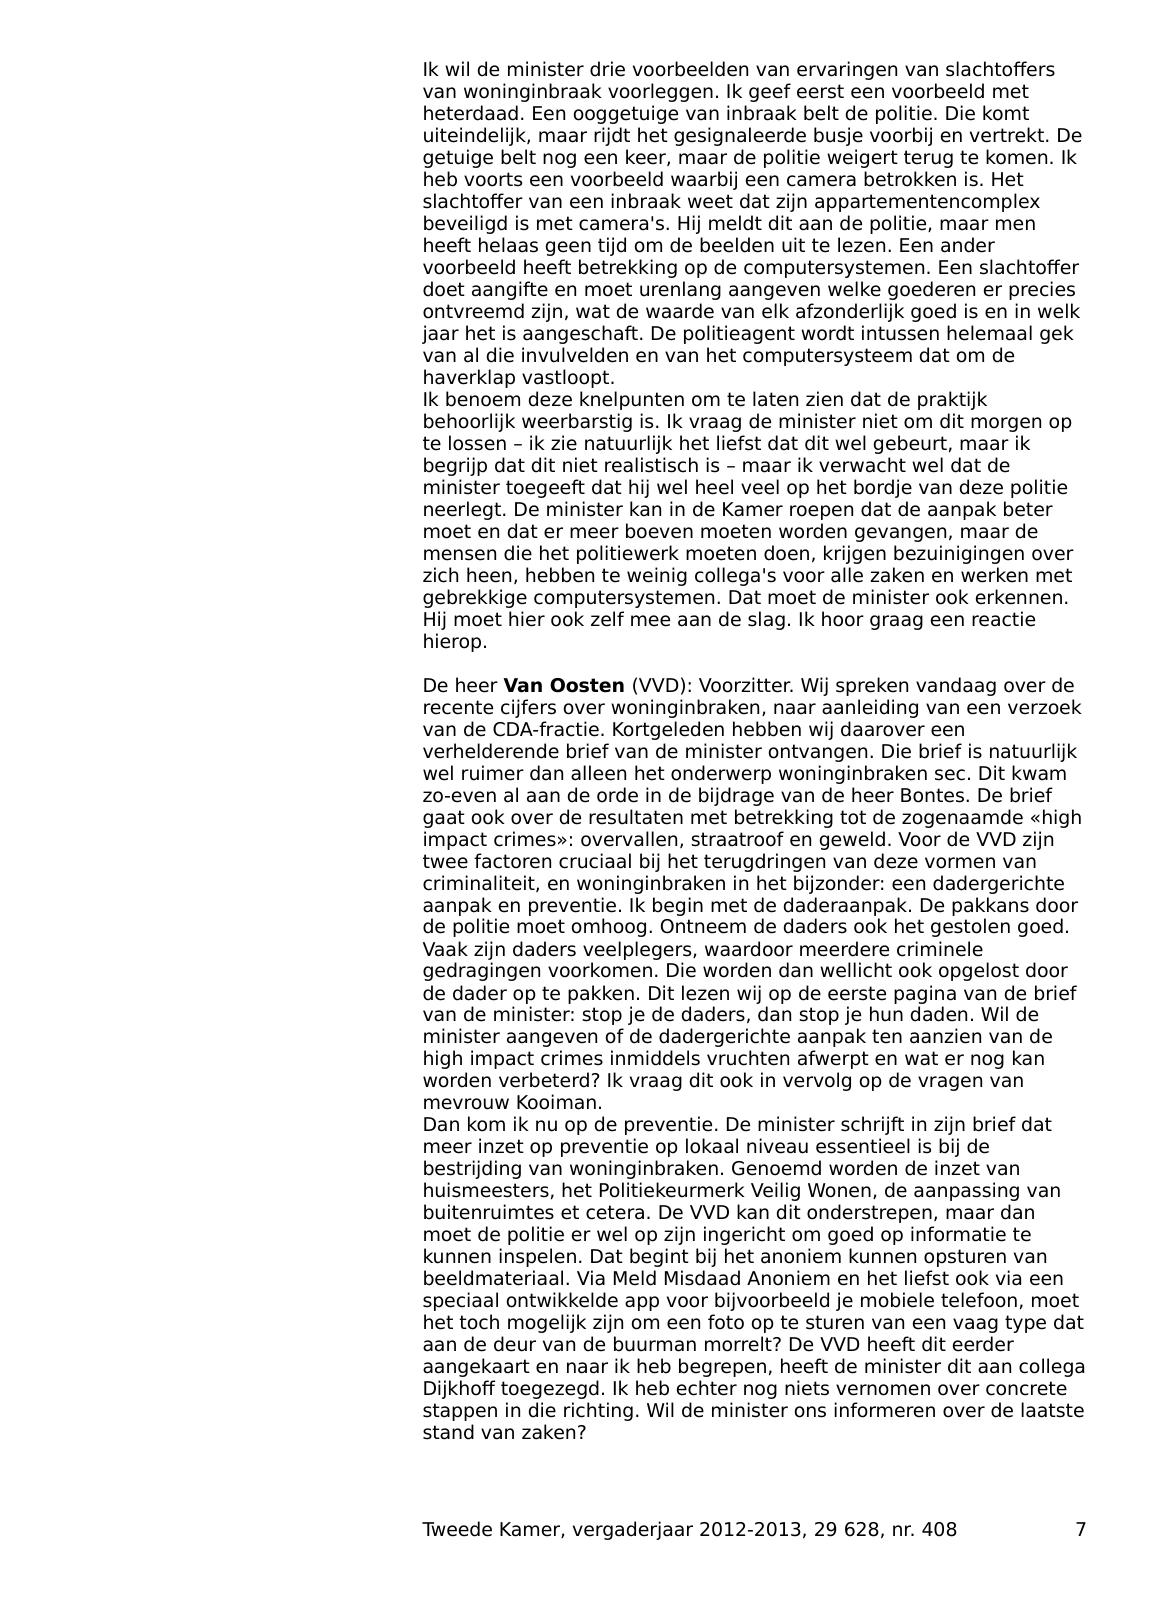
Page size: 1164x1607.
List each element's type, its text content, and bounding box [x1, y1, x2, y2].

text Dan kom ik nu op de preventie. De minister schrijft in zijn brief dat meer inzet op preventie op lokaal niveau essentieel is bij de bestrijding van woninginbraken. Genoemd worden de inzet van huismeesters, het Politiekeurmerk Veilig Wonen, de aanpassing van buitenruimtes et cetera. De VVD kan dit onderstrepen, maar dan moet de politie er wel op zijn ingericht om goed op informatie te kunnen inspelen. Dat begint bij het anoniem kunnen opsturen van beeldmateriaal. Via Meld Misdaad Anoniem en het liefst ook via een speciaal ontwikkelde app voor bijvoorbeeld je mobiele telefoon, moet het toch mogelijk zijn om een foto op te sturen van een vaag type dat aan de deur van de buurman morrelt? De VVD heeft dit eerder aangekaart en naar ik heb begrepen, heeft de minister dit aan collega Dijkhoff toegezegd. Ik heb echter nog niets vernomen over concrete stappen in die richting. Wil de minister ons informeren over de laatste stand van zaken? [422, 1114, 1087, 1444]
text Ik wil de minister drie voorbeelden van ervaringen van slachtoffers van woninginbraak voorleggen. Ik geef eerst een voorbeeld met heterdaad. Een ooggetuige van inbraak belt de politie. Die komt uiteindelijk, maar rijdt het gesignaleerde busje voorbij en vertrekt. De getuige belt nog een keer, maar de politie weigert terug te komen. Ik heb voorts een voorbeeld waarbij een camera betrokken is. Het slachtoffer van een inbraak weet dat zijn appartementencomplex beveiligd is met camera's. Hij meldt dit aan de politie, maar men heeft helaas geen tijd om de beelden uit te lezen. Een ander voorbeeld heeft betrekking op de computersystemen. Een slachtoffer doet aangifte en moet urenlang aangeven welke goederen er precies ontvreemd zijn, wat de waarde van elk afzonderlijk goed is en in welk jaar het is aangeschaft. De politieagent wordt intussen helemaal gek van al die invulvelden en van het computersysteem dat om de haverklap vastloopt. [422, 59, 1087, 389]
text De heer Van Oosten (VVD): Voorzitter. Wij spreken vandaag over de recente cijfers over woninginbraken, naar aanleiding van een verzoek van de CDA-fractie. Kortgeleden hebben wij daarover een verhelderende brief van de minister ontvangen. Die brief is natuurlijk wel ruimer dan alleen het onderwerp woninginbraken sec. Dit kwam zo-even al aan de orde in de bijdrage van de heer Bontes. De brief gaat ook over de resultaten met betrekking tot de zogenaamde «high impact crimes»: overvallen, straatroof en geweld. Voor de VVD zijn twee factoren cruciaal bij het terugdringen van deze vormen van criminaliteit, en woninginbraken in het bijzonder: een dadergerichte aanpak en preventie. Ik begin met de daderaanpak. De pakkans door de politie moet omhoog. Ontneem de daders ook het gestolen goed. Vaak zijn daders veelplegers, waardoor meerdere criminele gedragingen voorkomen. Die worden dan wellicht ook opgelost door de dader op te pakken. Dit lezen wij op de eerste pagina van de brief van de minister: stop je de daders, dan stop je hun daden. Wil de minister aangeven of de dadergerichte aanpak ten aanzien van de high impact crimes inmiddels vruchten afwerpt en wat er nog kan worden verbeterd? Ik vraag dit ook in vervolg op de vragen van mevrouw Kooiman. [422, 675, 1087, 1114]
text Ik benoem deze knelpunten om te laten zien dat de praktijk behoorlijk weerbarstig is. Ik vraag de minister niet om dit morgen op te lossen – ik zie natuurlijk het liefst dat dit wel gebeurt, maar ik begrijp dat dit niet realistisch is – maar ik verwacht wel dat de minister toegeeft dat hij wel heel veel op het bordje van deze politie neerlegt. De minister kan in de Kamer roepen dat de aanpak beter moet en dat er meer boeven moeten worden gevangen, maar de mensen die het politiewerk moeten doen, krijgen bezuinigingen over zich heen, hebben te weinig collega's voor alle zaken en werken met gebrekkige computersystemen. Dat moet de minister ook erkennen. Hij moet hier ook zelf mee aan de slag. Ik hoor graag een reactie hierop. [422, 389, 1087, 652]
